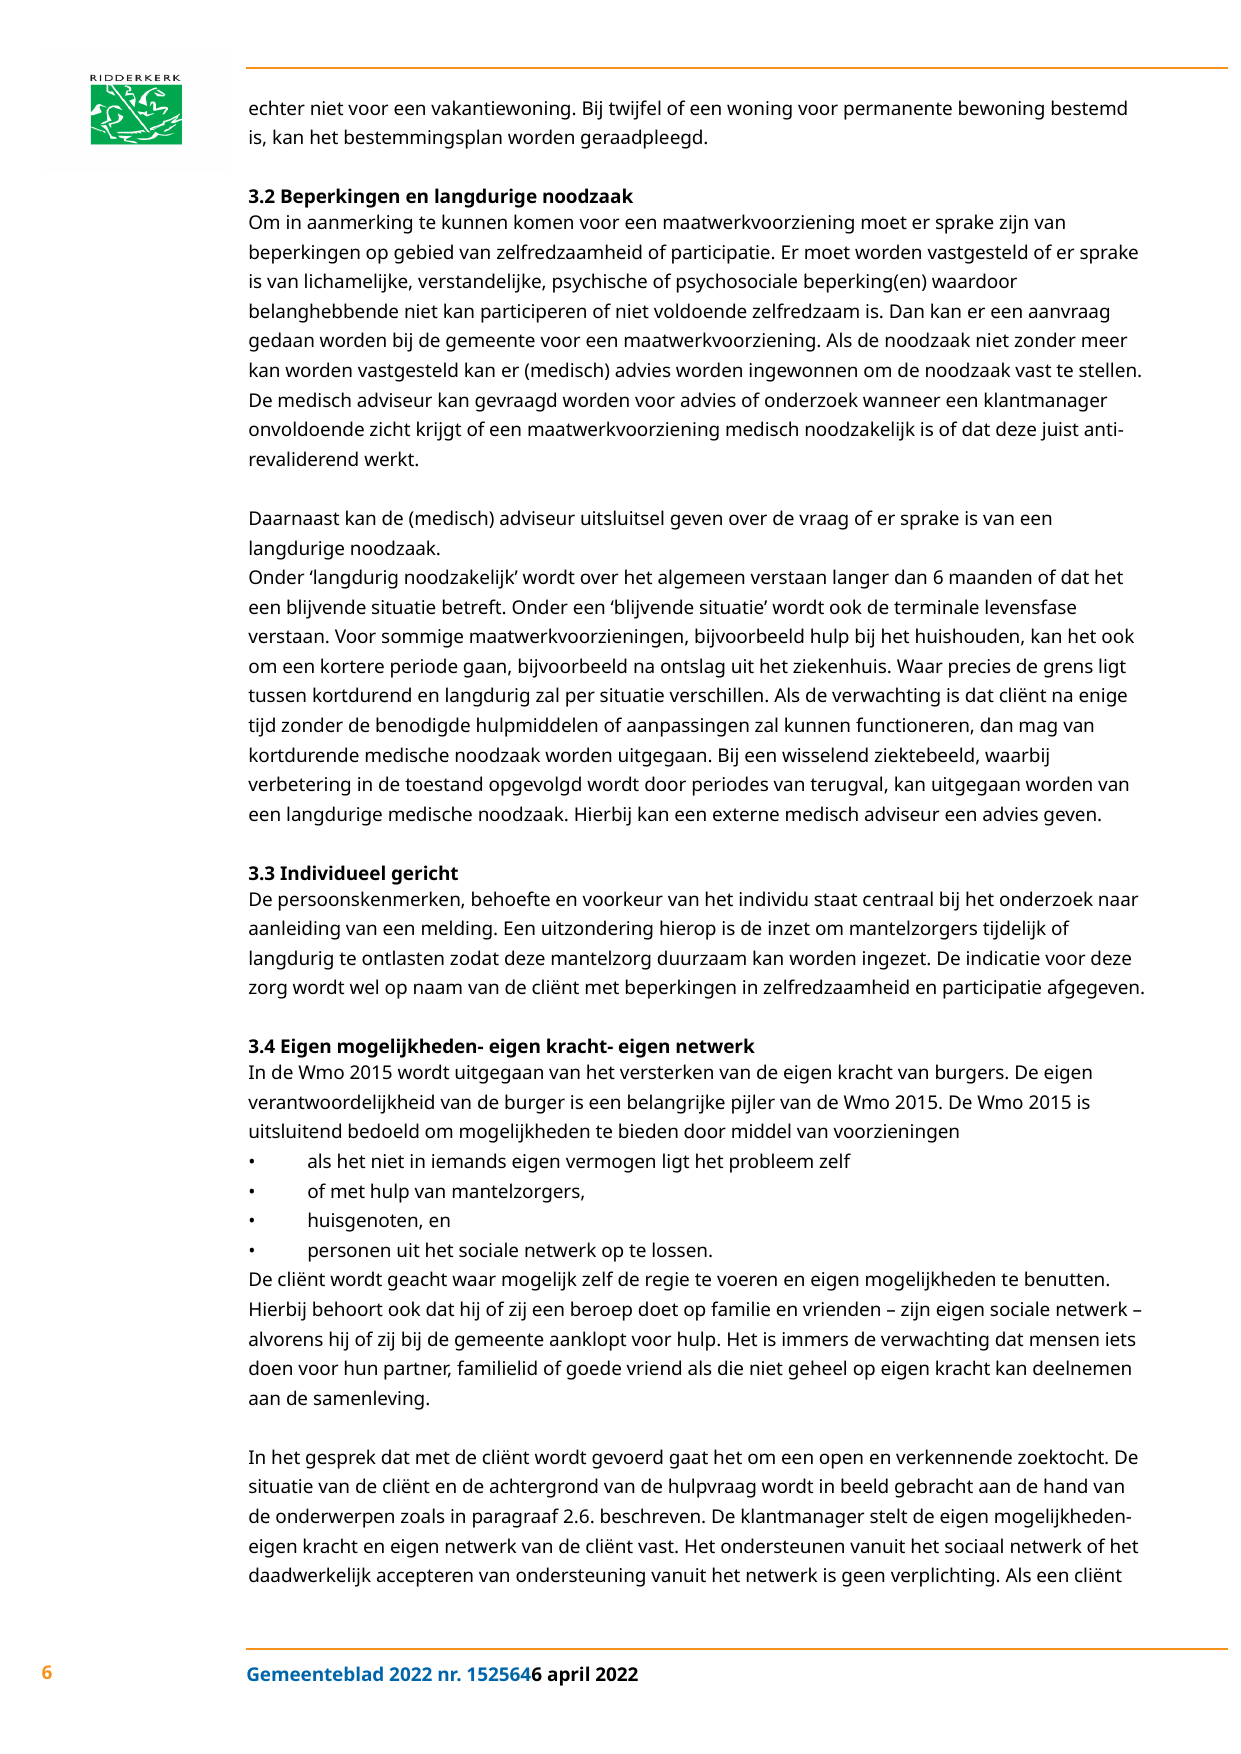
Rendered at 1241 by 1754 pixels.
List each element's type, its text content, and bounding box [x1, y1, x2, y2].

list personen uit het sociale netwerk op te lossen. [248, 1237, 1152, 1263]
picture [41, 47, 231, 172]
text 3.3 Individueel gericht [248, 860, 1152, 886]
text echter niet voor een vakantiewoning. Bij twijfel of een woning voor permanente bewoning bestemd is, kan het bestemmingsplan worden geraadpleegd. [248, 95, 1152, 150]
list huisgenoten, en [248, 1207, 1152, 1233]
text De persoonskenmerken, behoefte en voorkeur van het individu staat centraal bij het onderzoek naar aanleiding van een melding. Een uitzondering hierop is de inzet om mantelzorgers tijdelijk of langdurig te ontlasten zodat deze mantelzorg duurzaam kan worden ingezet. De indicatie voor deze zorg wordt wel op naam van de cliënt met beperkingen in zelfredzaamheid en participatie afgegeven. [248, 886, 1152, 1000]
list als het niet in iemands eigen vermogen ligt het probleem zelf [248, 1148, 1152, 1174]
text Daarnaast kan de (medisch) adviseur uitsluitsel geven over de vraag of er sprake is van een langdurige noodzaak. [248, 505, 1152, 560]
text In de Wmo 2015 wordt uitgegaan van het versterken van de eigen kracht van burgers. De eigen verantwoordelijkheid van de burger is een belangrijke pijler van de Wmo 2015. De Wmo 2015 is uitsluitend bedoeld om mogelijkheden te bieden door middel van voorzieningen [248, 1059, 1152, 1144]
list of met hulp van mantelzorgers, [248, 1178, 1152, 1203]
text Om in aanmerking te kunnen komen voor een maatwerkvoorziening moet er sprake zijn van beperkingen op gebied van zelfredzaamheid of participatie. Er moet worden vastgesteld of er sprake is van lichamelijke, verstandelijke, psychische of psychosociale beperking(en) waardoor belanghebbende niet kan participeren of niet voldoende zelfredzaam is. Dan kan er een aanvraag gedaan worden bij de gemeente voor een maatwerkvoorziening. Als de noodzaak niet zonder meer kan worden vastgesteld kan er (medisch) advies worden ingewonnen om de noodzaak vast te stellen. De medisch adviseur kan gevraagd worden voor advies of onderzoek wanneer een klantmanager onvoldoende zicht krijgt of een maatwerkvoorziening medisch noodzakelijk is of dat deze juist anti-revaliderend werkt. [248, 209, 1152, 472]
text Onder ‘langdurig noodzakelijk’ wordt over het algemeen verstaan langer dan 6 maanden of dat het een blijvende situatie betreft. Onder een ‘blijvende situatie’ wordt ook de terminale levensfase verstaan. Voor sommige maatwerkvoorzieningen, bijvoorbeeld hulp bij het huishouden, kan het ook om een kortere periode gaan, bijvoorbeeld na ontslag uit het ziekenhuis. Waar precies de grens ligt tussen kortdurend en langdurig zal per situatie verschillen. Als de verwachting is dat cliënt na enige tijd zonder de benodigde hulpmiddelen of aanpassingen zal kunnen functioneren, dan mag van kortdurende medische noodzaak worden uitgegaan. Bij een wisselend ziektebeeld, waarbij verbetering in de toestand opgevolgd wordt door periodes van terugval, kan uitgegaan worden van een langdurige medische noodzaak. Hierbij kan een externe medisch adviseur een advies geven. [248, 564, 1152, 827]
text 3.2 Beperkingen en langdurige noodzaak [248, 183, 1152, 209]
text De cliënt wordt geacht waar mogelijk zelf de regie te voeren en eigen mogelijkheden te benutten. Hierbij behoort ook dat hij of zij een beroep doet op familie en vrienden – zijn eigen sociale netwerk – alvorens hij of zij bij de gemeente aanklopt voor hulp. Het is immers de verwachting dat mensen iets doen voor hun partner, familielid of goede vriend als die niet geheel op eigen kracht kan deelnemen aan de samenleving. [248, 1267, 1152, 1411]
text 3.4 Eigen mogelijkheden- eigen kracht- eigen netwerk [248, 1034, 1152, 1059]
text In het gesprek dat met de cliënt wordt gevoerd gaat het om een open en verkennende zoektocht. De situatie van de cliënt en de achtergrond van de hulpvraag wordt in beeld gebracht aan de hand van de onderwerpen zoals in paragraaf 2.6. beschreven. De klantmanager stelt de eigen mogelijkheden-eigen kracht en eigen netwerk van de cliënt vast. Het ondersteunen vanuit het sociaal netwerk of het daadwerkelijk accepteren van ondersteuning vanuit het netwerk is geen verplichting. Als een cliënt [248, 1444, 1152, 1588]
